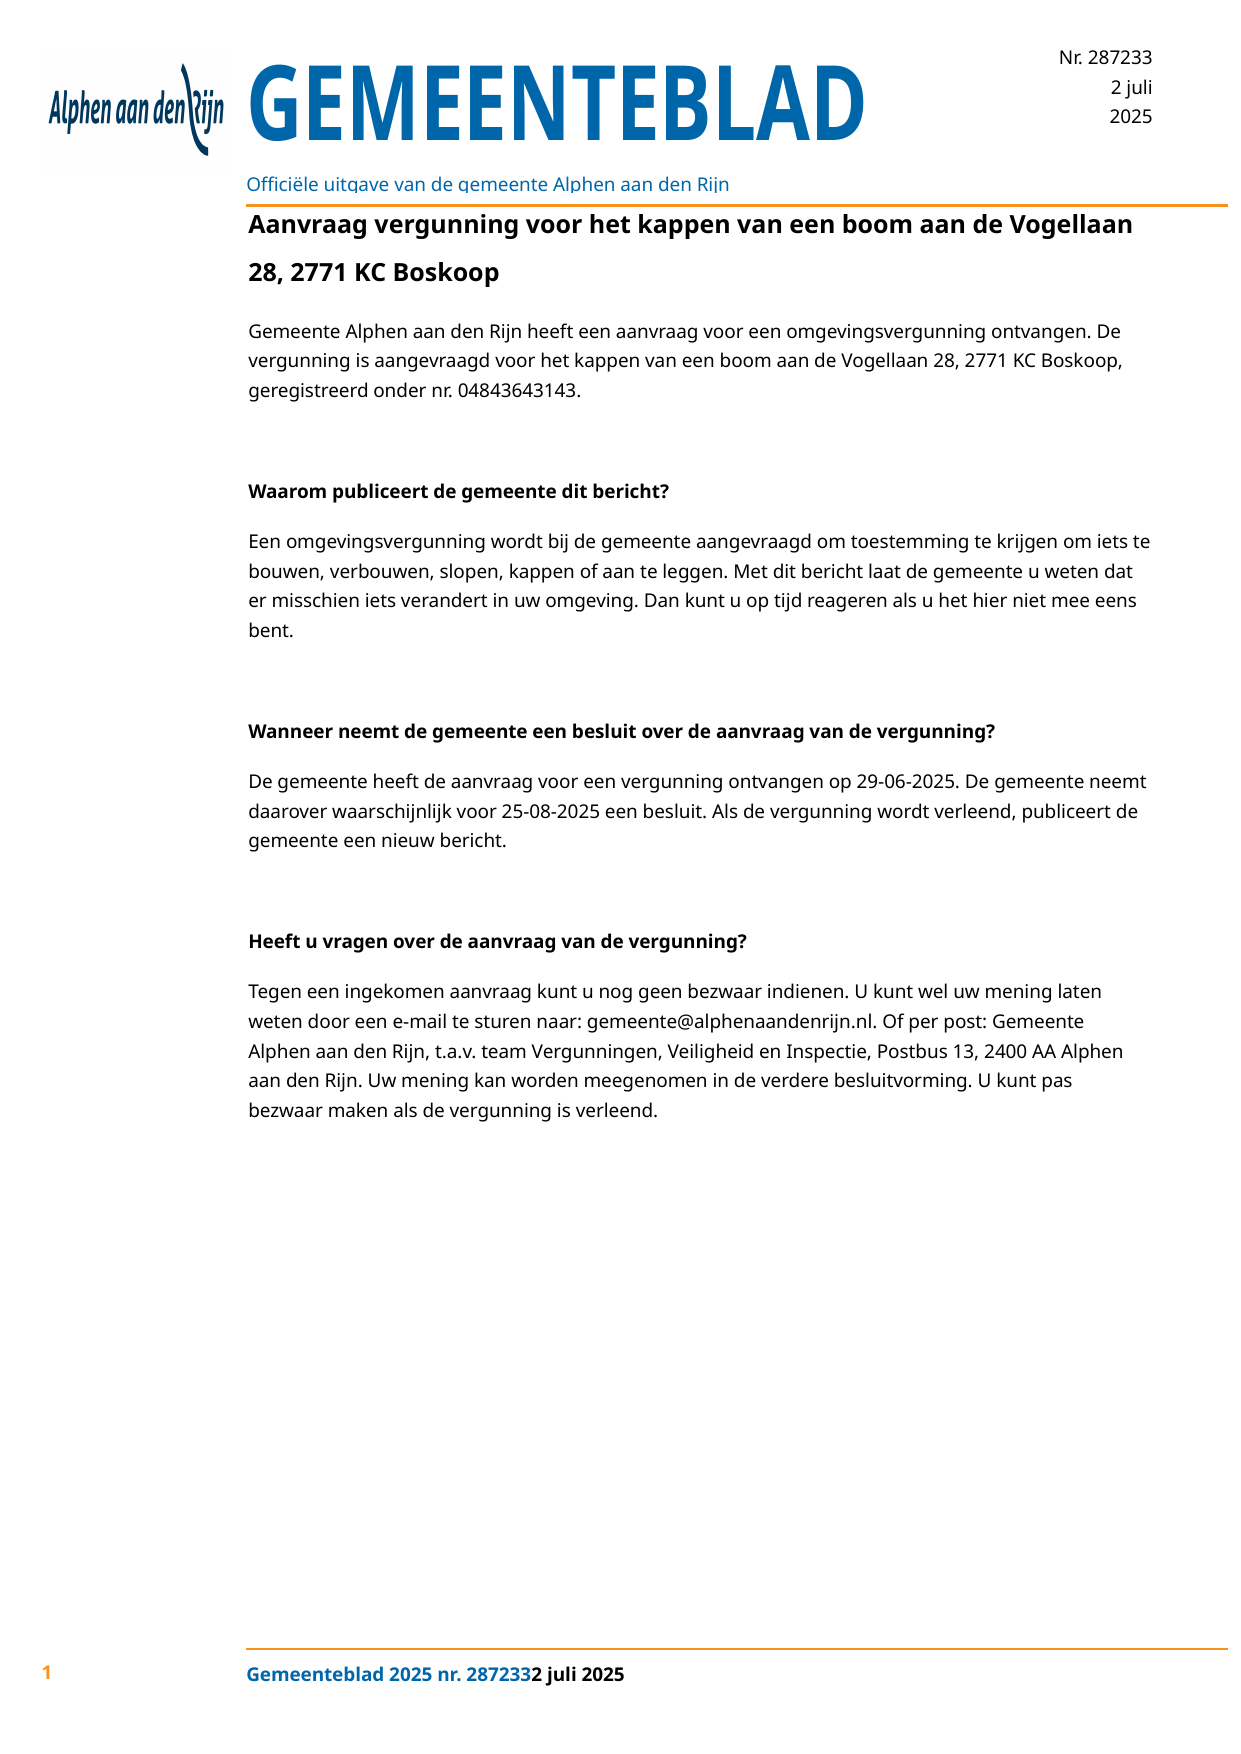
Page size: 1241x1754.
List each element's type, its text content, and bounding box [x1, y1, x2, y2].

text Heeft u vragen over de aanvraag van de vergunning? [248, 928, 1152, 954]
text Tegen een ingekomen aanvraag kunt u nog geen bezwaar indienen. U kunt wel uw mening laten weten door een e-mail te sturen naar: gemeente@alphenaandenrijn.nl. Of per post: Gemeente Alphen aan den Rijn, t.a.v. team Vergunningen, Veiligheid en Inspectie, Postbus 13, 2400 AA Alphen aan den Rijn. Uw mening kan worden meegenomen in de verdere besluitvorming. U kunt pas bezwaar maken als de vergunning is verleend. [248, 979, 1152, 1123]
picture [41, 47, 231, 172]
text Gemeente Alphen aan den Rijn heeft een aanvraag voor een omgevingsvergunning ontvangen. De vergunning is aangevraagd voor het kappen van een boom aan de Vogellaan 28, 2771 KC Boskoop, geregistreerd onder nr. 04843643143. [248, 318, 1152, 403]
text Aanvraag vergunning voor het kappen van een boom aan de Vogellaan 28, 2771 KC Boskoop [248, 207, 1152, 288]
text Waarom publiceert de gemeente dit bericht? [248, 478, 1152, 504]
text De gemeente heeft de aanvraag voor een vergunning ontvangen op 29-06-2025. De gemeente neemt daarover waarschijnlijk voor 25-08-2025 een besluit. Als de vergunning wordt verleend, publiceert de gemeente een nieuw bericht. [248, 768, 1152, 853]
text Wanneer neemt de gemeente een besluit over de aanvraag van de vergunning? [248, 718, 1152, 744]
text Een omgevingsvergunning wordt bij de gemeente aangevraagd om toestemming te krijgen om iets te bouwen, verbouwen, slopen, kappen of aan te leggen. Met dit bericht laat de gemeente u weten dat er misschien iets verandert in uw omgeving. Dan kunt u op tijd reageren als u het hier niet mee eens bent. [248, 528, 1152, 643]
